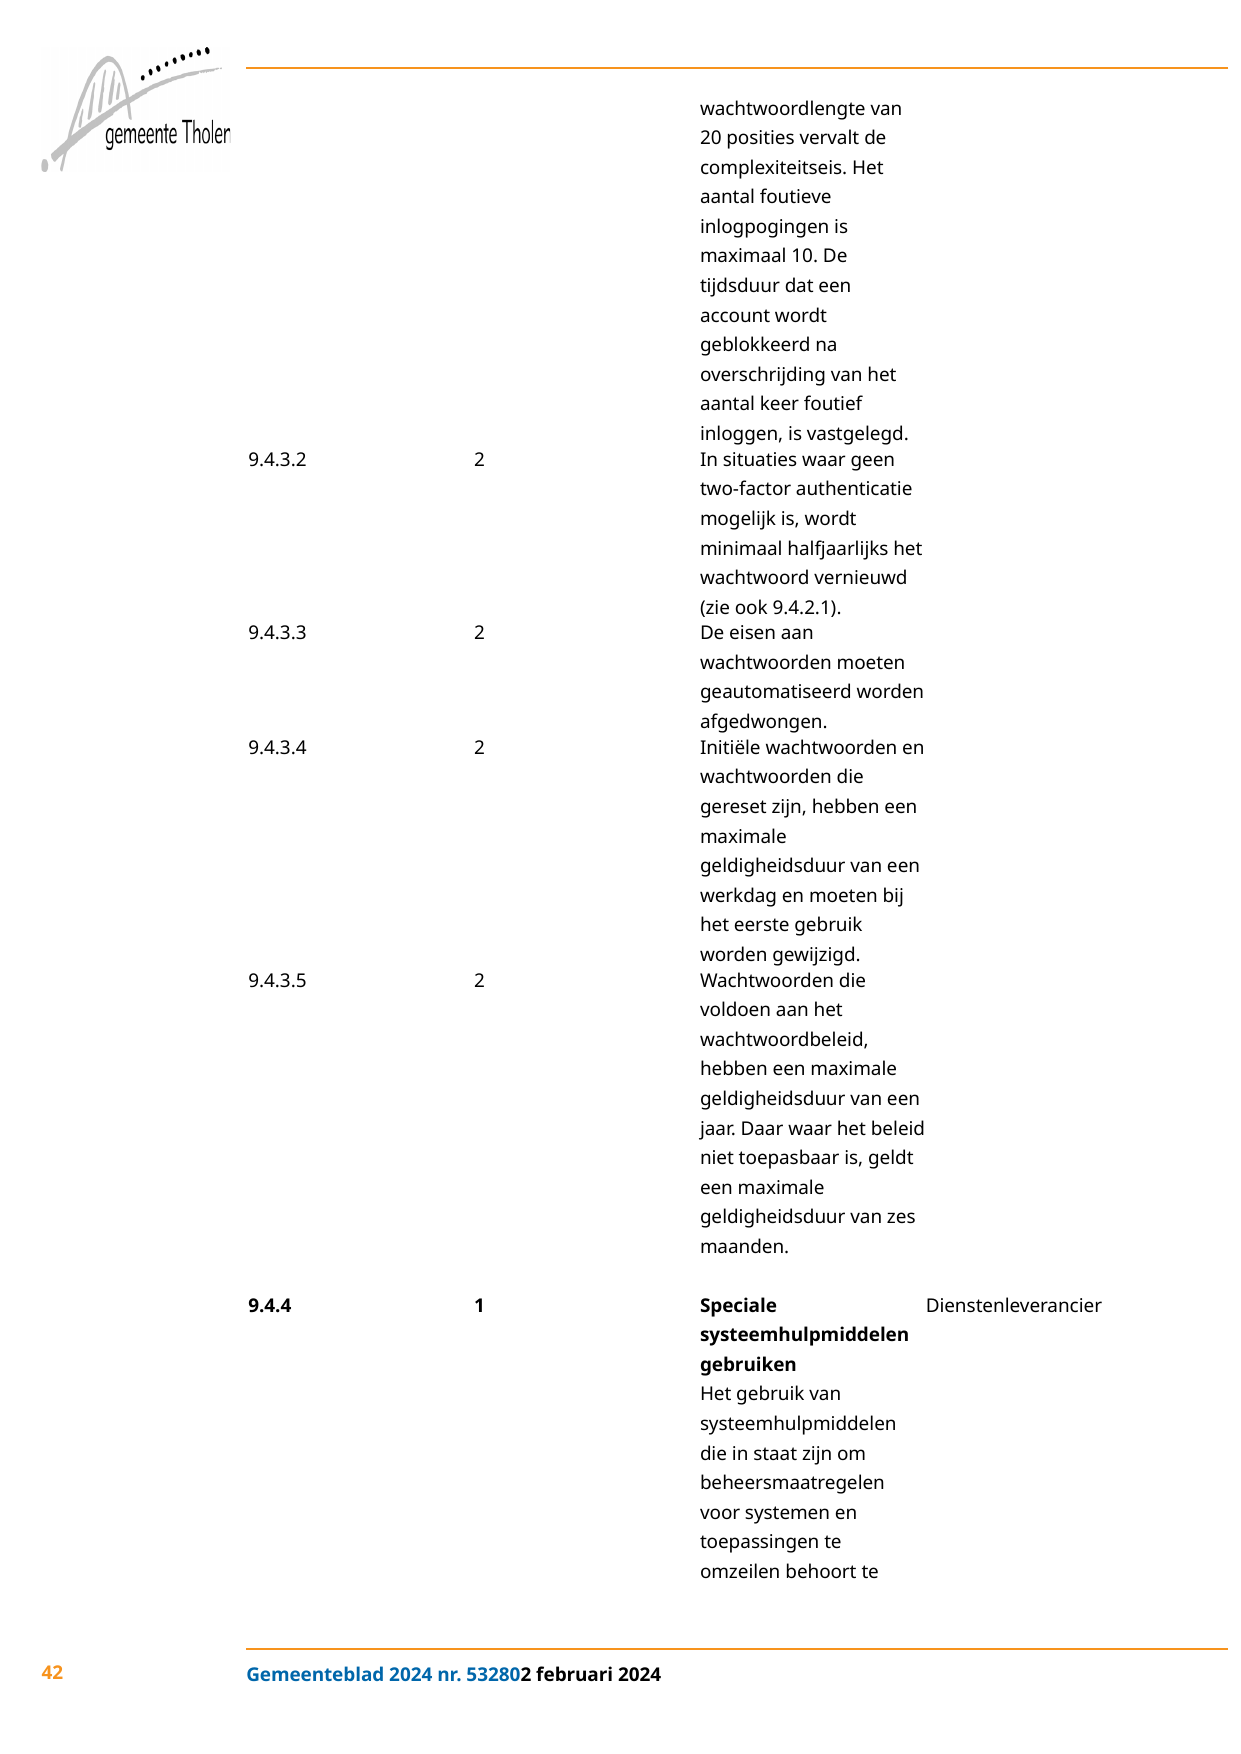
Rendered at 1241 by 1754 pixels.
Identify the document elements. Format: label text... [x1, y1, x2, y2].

table_cell Wachtwoorden die voldoen aan het wachtwoordbeleid, hebben een maximale geldigheidsduur van een jaar. Daar waar het beleid niet toepasbaar is, geldt een maximale geldigheidsduur van zes maanden. [700, 967, 926, 1259]
table_header Speciale systeemhulpmiddelen gebruiken Het gebruik van systeemhulpmiddelen die in staat zijn om beheersmaatregelen voor systemen en toepassingen te omzeilen behoort te [700, 1292, 926, 1584]
table_header 9.4.4 [248, 1292, 474, 1584]
picture [41, 47, 231, 172]
table_cell De eisen aan wachtwoorden moeten geautomatiseerd worden afgedwongen. [700, 620, 926, 734]
table_header 1 [474, 1292, 700, 1584]
table_cell 2 [474, 967, 700, 1259]
table_cell wachtwoordlengte van 20 posities vervalt de complexiteitseis. Het aantal foutieve inlogpogingen is maximaal 10. De tijdsduur dat een account wordt geblokkeerd na overschrijding van het aantal keer foutief inloggen, is vastgelegd. [700, 95, 926, 446]
table_cell 2 [474, 446, 700, 619]
table_cell 9.4.3.5 [248, 967, 474, 1259]
table_cell 9.4.3.4 [248, 734, 474, 967]
table_cell 9.4.3.3 [248, 620, 474, 734]
table_cell [248, 95, 474, 446]
table_cell Initiële wachtwoorden en wachtwoorden die gereset zijn, hebben een maximale geldigheidsduur van een werkdag en moeten bij het eerste gebruik worden gewijzigd. [700, 734, 926, 967]
table_cell 9.4.3.2 [248, 446, 474, 619]
table_cell [474, 95, 700, 446]
table_header [926, 95, 1152, 1259]
table_cell 2 [474, 620, 700, 734]
table_header Dienstenleverancier [926, 1292, 1152, 1584]
table_cell 2 [474, 734, 700, 967]
table_cell In situaties waar geen two-factor authenticatie mogelijk is, wordt minimaal halfjaarlijks het wachtwoord vernieuwd (zie ook 9.4.2.1). [700, 446, 926, 619]
